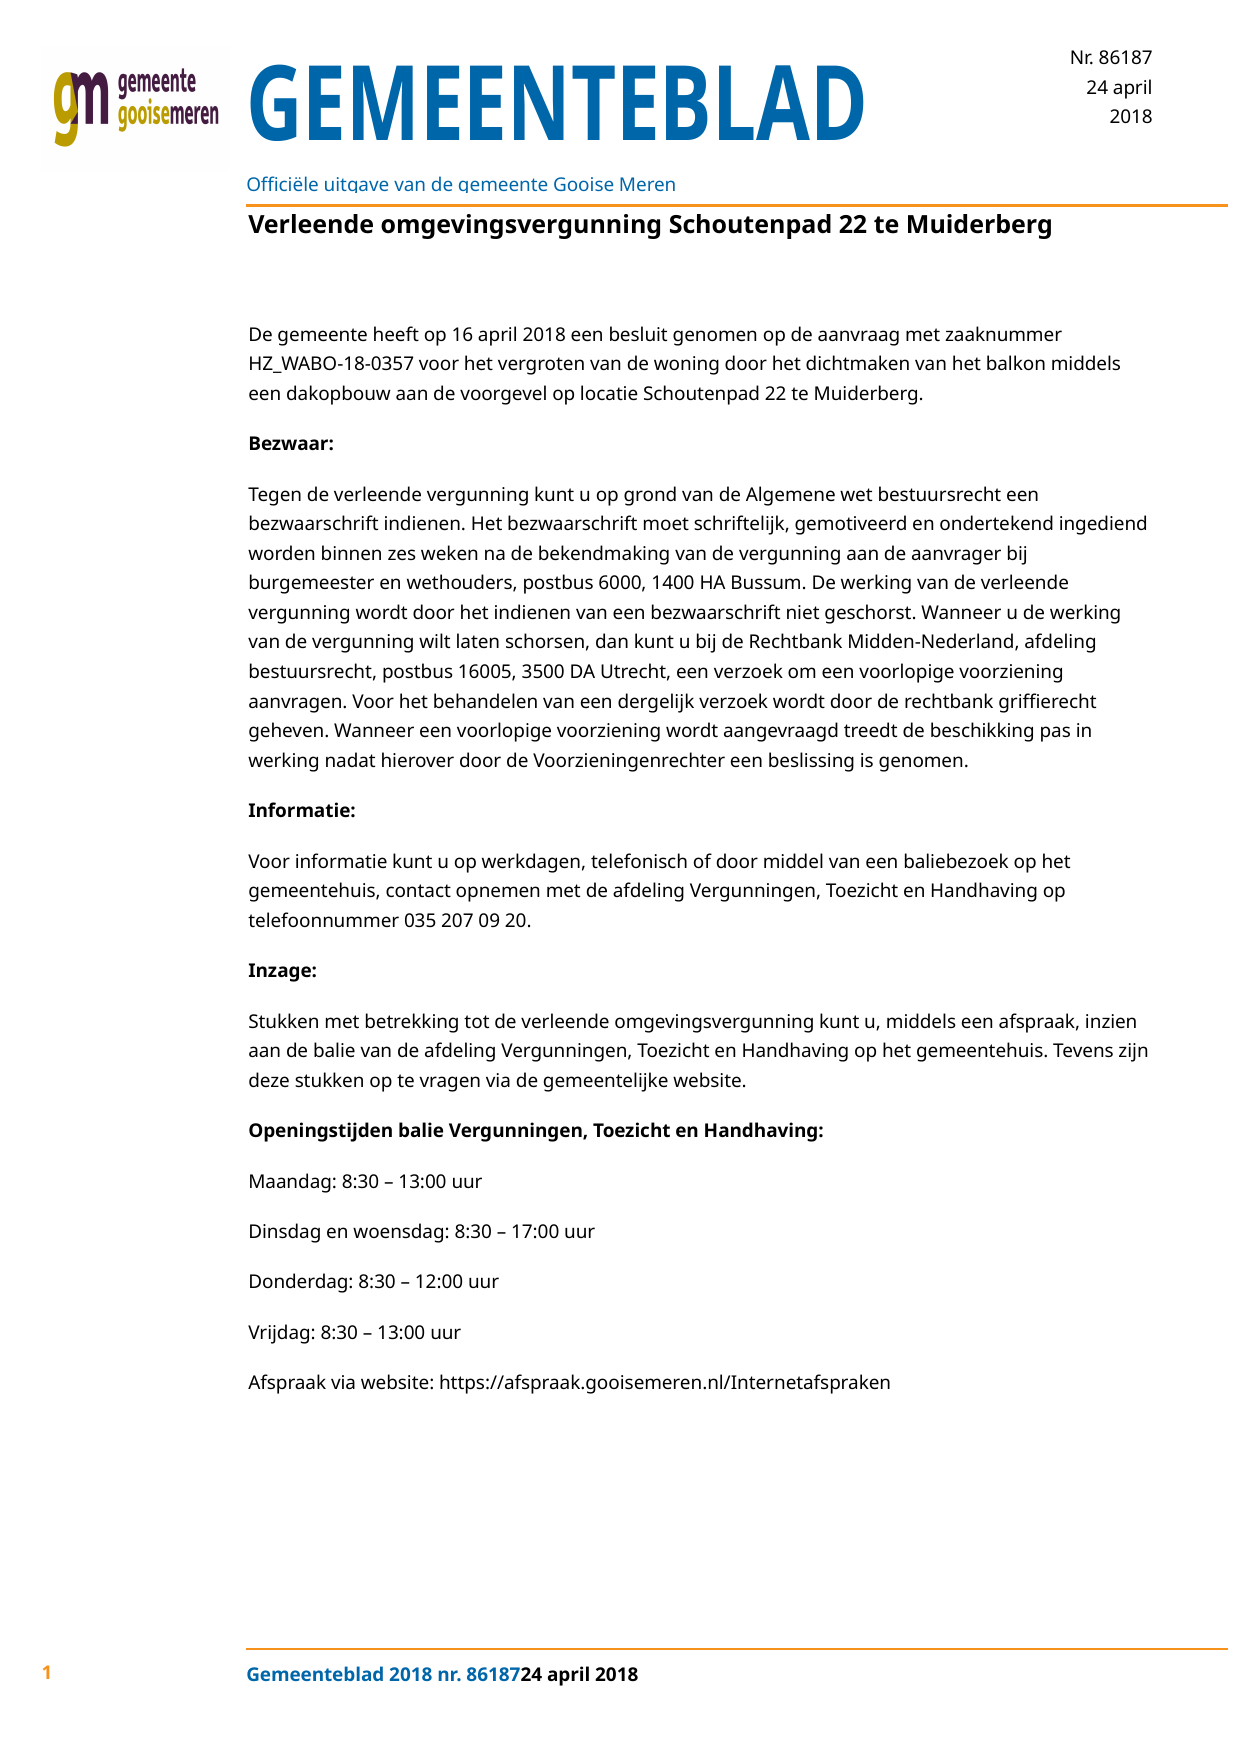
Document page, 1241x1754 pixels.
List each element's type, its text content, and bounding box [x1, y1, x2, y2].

text Donderdag: 8:30 – 12:00 uur [248, 1269, 1152, 1294]
text Openingstijden balie Vergunningen, Toezicht en Handhaving: [248, 1117, 1152, 1143]
text Voor informatie kunt u op werkdagen, telefonisch of door middel van een baliebezoek op het gemeentehuis, contact opnemen met de afdeling Vergunningen, Toezicht en Handhaving op telefoonnummer 035 207 09 20. [248, 848, 1152, 933]
text Inzage: [248, 957, 1152, 983]
text Maandag: 8:30 – 13:00 uur [248, 1168, 1152, 1193]
text Tegen de verleende vergunning kunt u op grond van de Algemene wet bestuursrecht een bezwaarschrift indienen. Het bezwaarschrift moet schriftelijk, gemotiveerd en ondertekend ingediend worden binnen zes weken na de bekendmaking van de vergunning aan de aanvrager bij burgemeester en wethouders, postbus 6000, 1400 HA Bussum. De werking van de verleende vergunning wordt door het indienen van een bezwaarschrift niet geschorst. Wanneer u de werking van de vergunning wilt laten schorsen, dan kunt u bij de Rechtbank Midden-Nederland, afdeling bestuursrecht, postbus 16005, 3500 DA Utrecht, een verzoek om een voorlopige voorziening aanvragen. Voor het behandelen van een dergelijk verzoek wordt door de rechtbank griffierecht geheven. Wanneer een voorlopige voorziening wordt aangevraagd treedt de beschikking pas in werking nadat hierover door de Voorzieningenrechter een beslissing is genomen. [248, 481, 1152, 773]
text Bezwaar: [248, 430, 1152, 456]
text De gemeente heeft op 16 april 2018 een besluit genomen op de aanvraag met zaaknummer HZ_WABO-18-0357 voor het vergroten van de woning door het dichtmaken van het balkon middels een dakopbouw aan de voorgevel op locatie Schoutenpad 22 te Muiderberg. [248, 321, 1152, 406]
text Informatie: [248, 797, 1152, 823]
text Dinsdag en woensdag: 8:30 – 17:00 uur [248, 1218, 1152, 1244]
text Afspraak via website: https://afspraak.gooisemeren.nl/Internetafspraken [248, 1369, 1152, 1395]
picture [41, 47, 231, 172]
text Vrijdag: 8:30 – 13:00 uur [248, 1319, 1152, 1345]
text Stukken met betrekking tot de verleende omgevingsvergunning kunt u, middels een afspraak, inzien aan de balie van de afdeling Vergunningen, Toezicht en Handhaving op het gemeentehuis. Tevens zijn deze stukken op te vragen via de gemeentelijke website. [248, 1008, 1152, 1093]
text Verleende omgevingsvergunning Schoutenpad 22 te Muiderberg [248, 207, 1152, 241]
